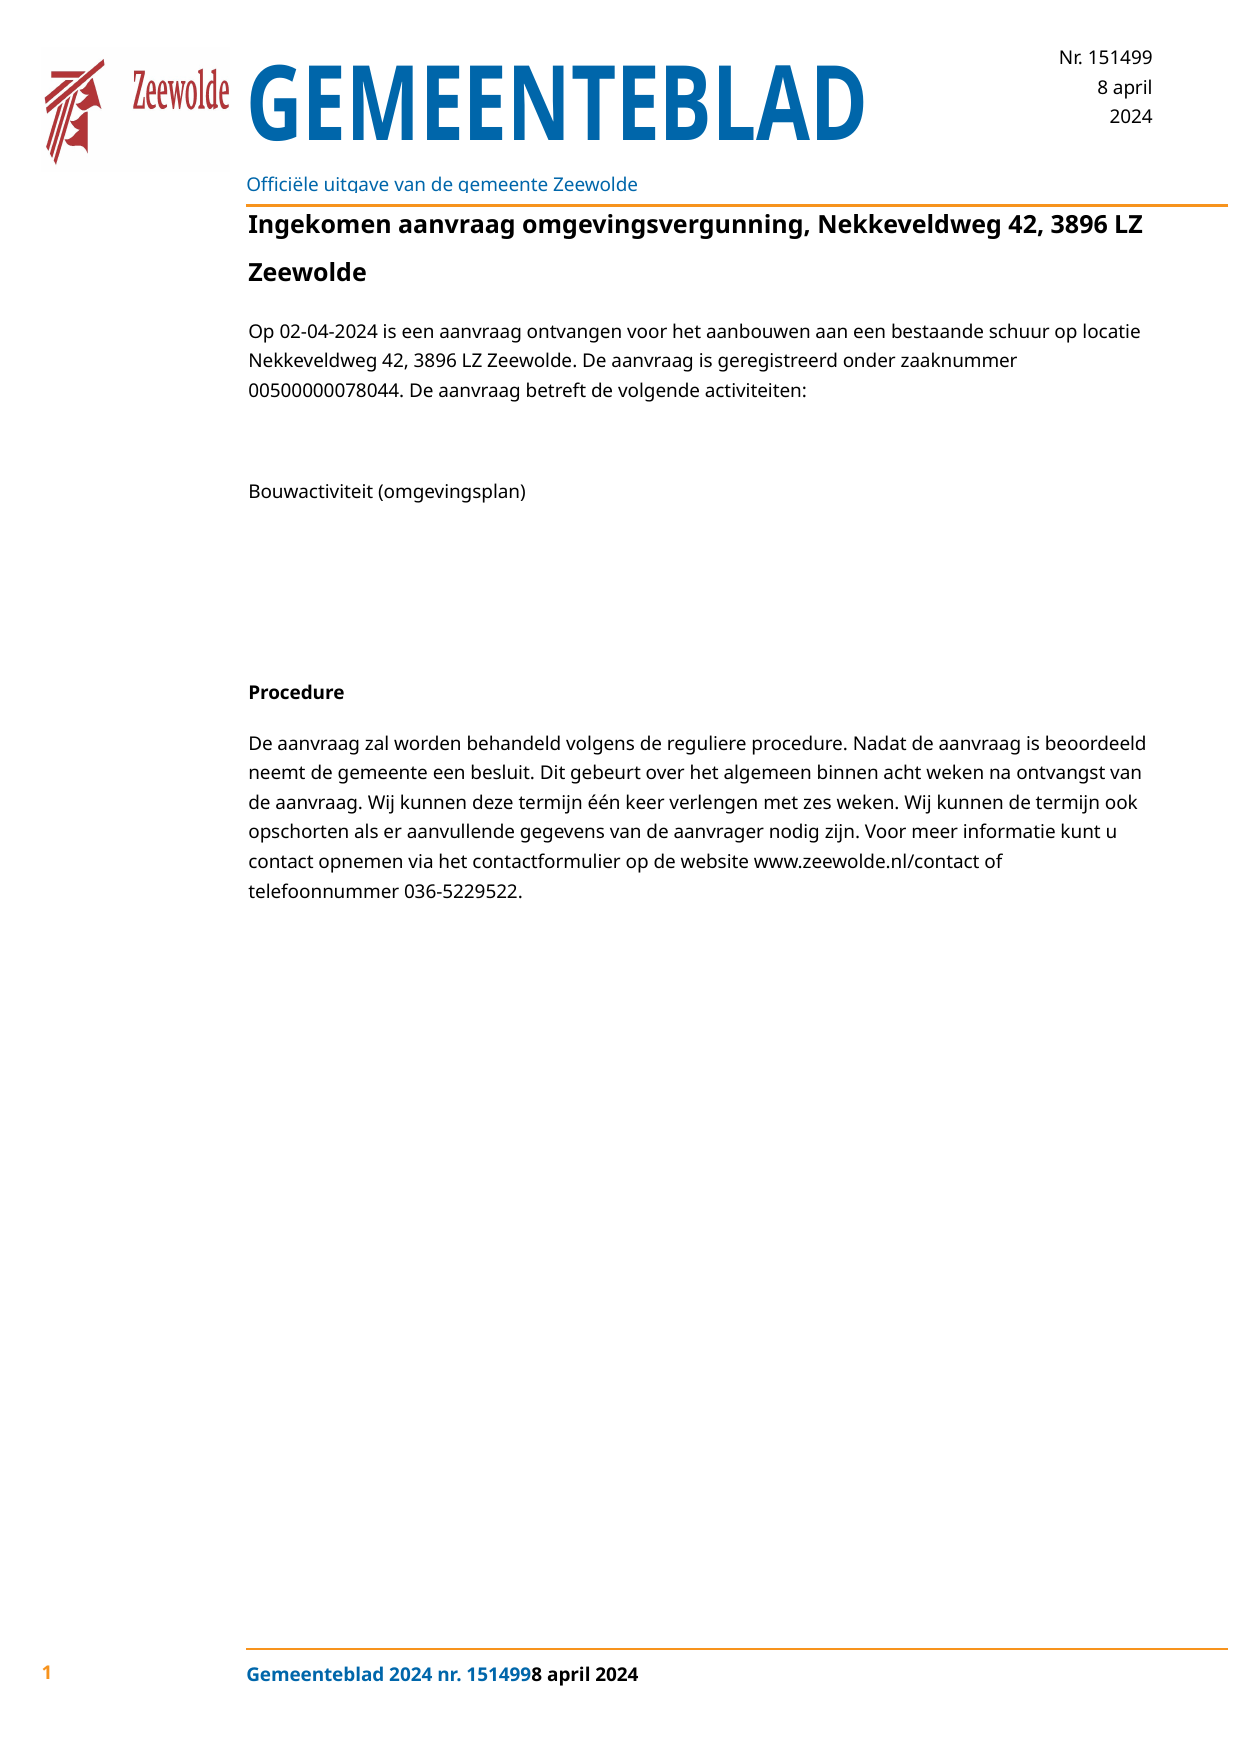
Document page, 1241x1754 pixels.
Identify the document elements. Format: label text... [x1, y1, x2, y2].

text Ingekomen aanvraag omgevingsvergunning, Nekkeveldweg 42, 3896 LZ Zeewolde [248, 207, 1152, 288]
text De aanvraag zal worden behandeld volgens de reguliere procedure. Nadat de aanvraag is beoordeeld neemt de gemeente een besluit. Dit gebeurt over het algemeen binnen acht weken na ontvangst van de aanvraag. Wij kunnen deze termijn één keer verlengen met zes weken. Wij kunnen de termijn ook opschorten als er aanvullende gegevens van de aanvrager nodig zijn. Voor meer informatie kunt u contact opnemen via het contactformulier op de website www.zeewolde.nl/contact of telefoonnummer 036-5229522. [248, 730, 1152, 904]
text Bouwactiviteit (omgevingsplan) [248, 478, 1152, 504]
text Op 02-04-2024 is een aanvraag ontvangen voor het aanbouwen aan een bestaande schuur op locatie Nekkeveldweg 42, 3896 LZ Zeewolde. De aanvraag is geregistreerd onder zaaknummer 00500000078044. De aanvraag betreft de volgende activiteiten: [248, 318, 1152, 403]
picture [41, 47, 231, 172]
text Procedure [248, 679, 1152, 705]
